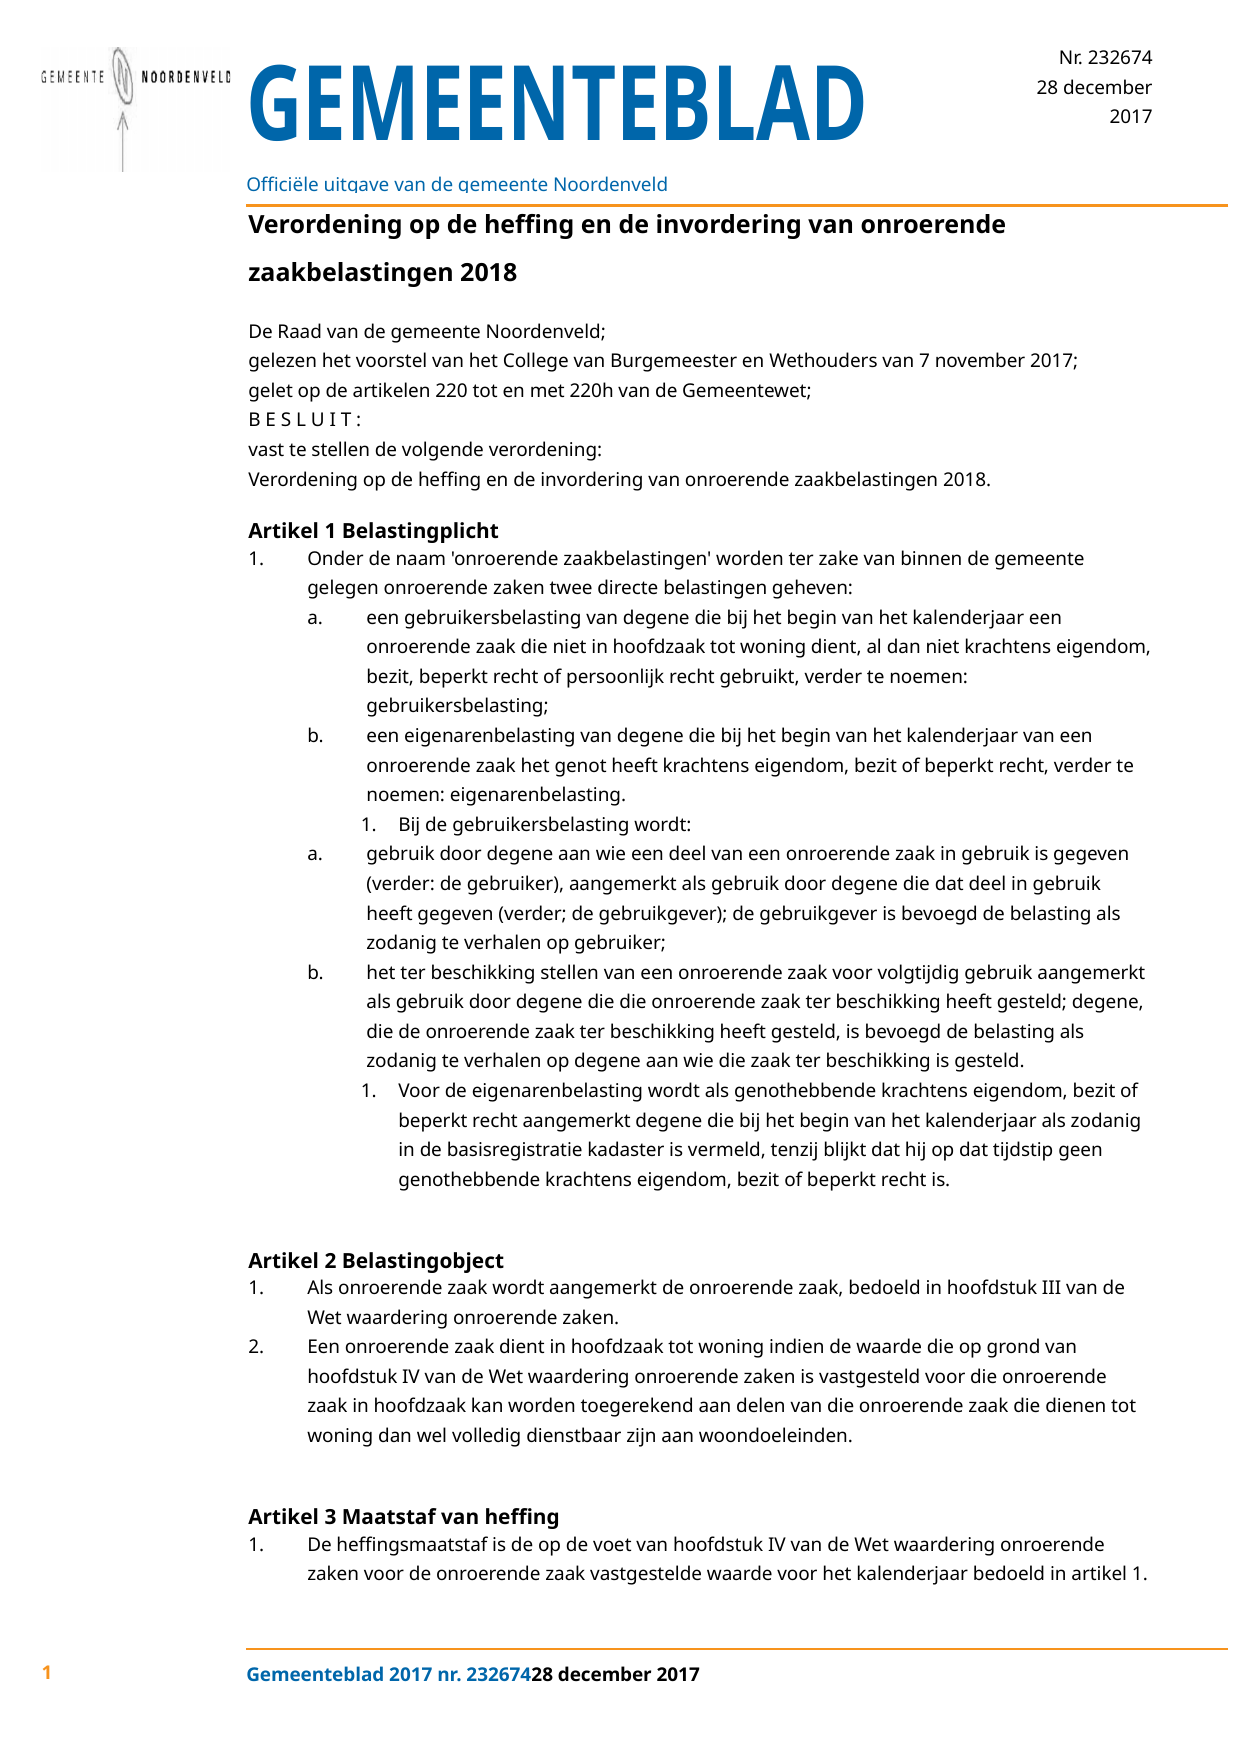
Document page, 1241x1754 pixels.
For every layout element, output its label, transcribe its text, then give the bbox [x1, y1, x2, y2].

list het ter beschikking stellen van een onroerende zaak voor volgtijdig gebruik aangemerkt als gebruik door degene die die onroerende zaak ter beschikking heeft gesteld; degene, die de onroerende zaak ter beschikking heeft gesteld, is bevoegd de belasting als zodanig te verhalen op degene aan wie die zaak ter beschikking is gesteld. [307, 959, 1152, 1073]
list De heffingsmaatstaf is de op de voet van hoofdstuk IV van de Wet waardering onroerende zaken voor de onroerende zaak vastgestelde waarde voor het kalenderjaar bedoeld in artikel 1. [248, 1531, 1152, 1586]
picture [41, 47, 231, 172]
text Verordening op de heffing en de invordering van onroerende zaakbelastingen 2018. [248, 466, 1152, 492]
list gebruik door degene aan wie een deel van een onroerende zaak in gebruik is gegeven (verder: de gebruiker), aangemerkt als gebruik door degene die dat deel in gebruik heeft gegeven (verder; de gebruikgever); de gebruikgever is bevoegd de belasting als zodanig te verhalen op gebruiker; [307, 841, 1152, 955]
text gelezen het voorstel van het College van Burgemeester en Wethouders van 7 november 2017; [248, 347, 1152, 373]
list een eigenarenbelasting van degene die bij het begin van het kalenderjaar van een onroerende zaak het genot heeft krachtens eigendom, bezit of beperkt recht, verder te noemen: eigenarenbelasting. [307, 722, 1152, 807]
text gelet op de artikelen 220 tot en met 220h van de Gemeentewet; [248, 377, 1152, 403]
text De Raad van de gemeente Noordenveld; [248, 318, 1152, 344]
text B E S L U I T : [248, 407, 1152, 432]
text Artikel 1 Belastingplicht [248, 516, 1152, 545]
text Verordening op de heffing en de invordering van onroerende zaakbelastingen 2018 [248, 207, 1152, 288]
list Bij de gebruikersbelasting wordt: [361, 811, 1152, 837]
list een gebruikersbelasting van degene die bij het begin van het kalenderjaar een onroerende zaak die niet in hoofdzaak tot woning dient, al dan niet krachtens eigendom, bezit, beperkt recht of persoonlijk recht gebruikt, verder te noemen: gebruikersbelasting; [307, 604, 1152, 718]
text Artikel 2 Belastingobject [248, 1246, 1152, 1274]
list Als onroerende zaak wordt aangemerkt de onroerende zaak, bedoeld in hoofdstuk III van de Wet waardering onroerende zaken. [248, 1274, 1152, 1330]
text Artikel 3 Maatstaf van heffing [248, 1502, 1152, 1531]
list Een onroerende zaak dient in hoofdzaak tot woning indien de waarde die op grond van hoofdstuk IV van de Wet waardering onroerende zaken is vastgesteld voor die onroerende zaak in hoofdzaak kan worden toegerekend aan delen van die onroerende zaak die dienen tot woning dan wel volledig dienstbaar zijn aan woondoeleinden. [248, 1333, 1152, 1448]
list Onder de naam 'onroerende zaakbelastingen' worden ter zake van binnen de gemeente gelegen onroerende zaken twee directe belastingen geheven: [248, 545, 1152, 600]
text vast te stellen de volgende verordening: [248, 436, 1152, 462]
list Voor de eigenarenbelasting wordt als genothebbende krachtens eigendom, bezit of beperkt recht aangemerkt degene die bij het begin van het kalenderjaar als zodanig in de basisregistratie kadaster is vermeld, tenzij blijkt dat hij op dat tijdstip geen genothebbende krachtens eigendom, bezit of beperkt recht is. [361, 1077, 1152, 1192]
